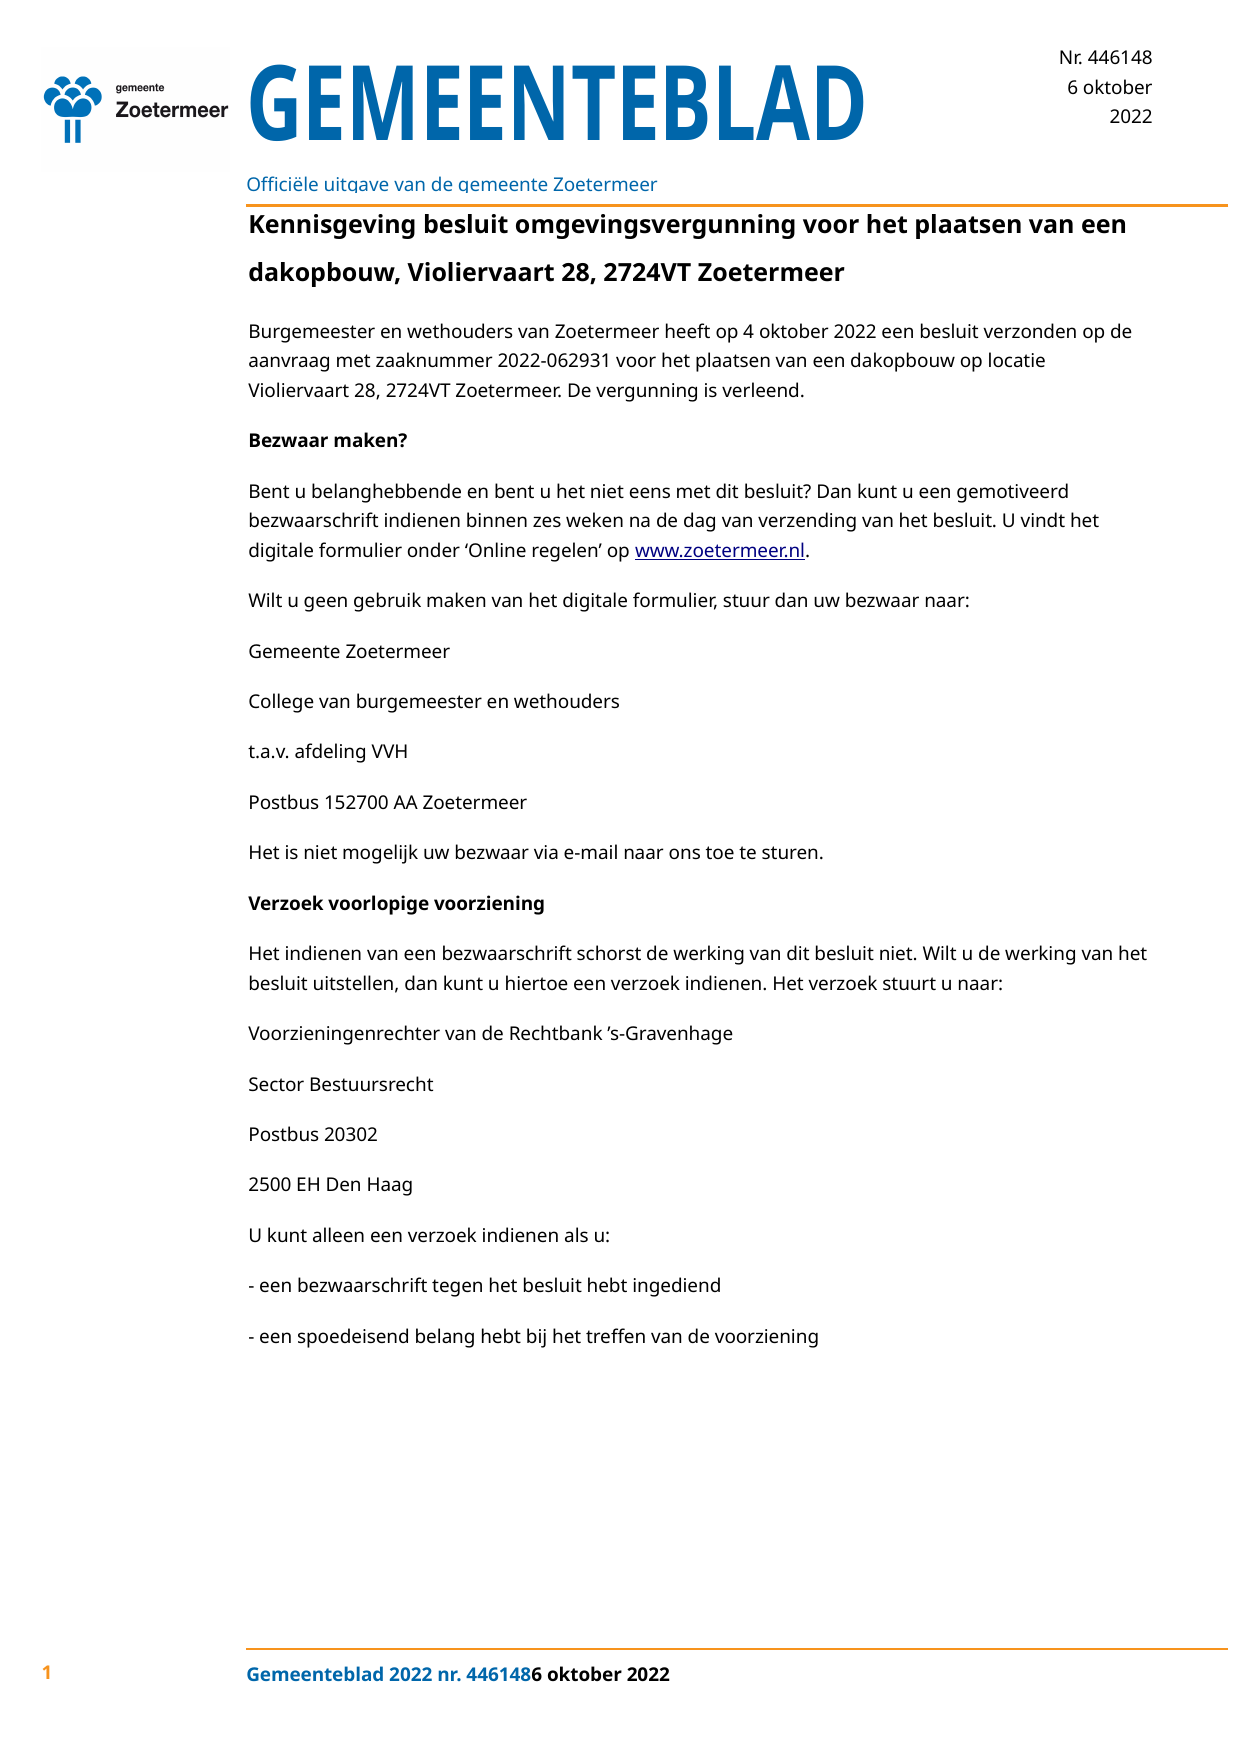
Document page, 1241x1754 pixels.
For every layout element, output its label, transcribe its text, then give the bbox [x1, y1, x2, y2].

text - een spoedeisend belang hebt bij het treffen van de voorziening [248, 1323, 1152, 1349]
text Sector Bestuursrecht [248, 1071, 1152, 1097]
text Voorzieningenrechter van de Rechtbank ’s-Gravenhage [248, 1020, 1152, 1046]
text t.a.v. afdeling VVH [248, 739, 1152, 764]
text 2500 EH Den Haag [248, 1172, 1152, 1197]
text Bent u belanghebbende en bent u het niet eens met dit besluit? Dan kunt u een gemotiveerd bezwaarschrift indienen binnen zes weken na de dag van verzending van het besluit. U vindt het digitale formulier onder ‘Online regelen’ op www.zoetermeer.nl. [248, 478, 1152, 563]
text College van burgemeester en wethouders [248, 688, 1152, 714]
text - een bezwaarschrift tegen het besluit hebt ingediend [248, 1272, 1152, 1298]
text Wilt u geen gebruik maken van het digitale formulier, stuur dan uw bezwaar naar: [248, 587, 1152, 613]
text Postbus 20302 [248, 1121, 1152, 1147]
text Postbus 152700 AA Zoetermeer [248, 789, 1152, 815]
text U kunt alleen een verzoek indienen als u: [248, 1222, 1152, 1248]
picture [41, 47, 231, 172]
text Bezwaar maken? [248, 427, 1152, 453]
text Gemeente Zoetermeer [248, 638, 1152, 664]
text Het indienen van een bezwaarschrift schorst de werking van dit besluit niet. Wilt u de werking van het besluit uitstellen, dan kunt u hiertoe een verzoek indienen. Het verzoek stuurt u naar: [248, 940, 1152, 996]
text Burgemeester en wethouders van Zoetermeer heeft op 4 oktober 2022 een besluit verzonden op de aanvraag met zaaknummer 2022-062931 voor het plaatsen van een dakopbouw op locatie Violiervaart 28, 2724VT Zoetermeer. De vergunning is verleend. [248, 318, 1152, 403]
text Het is niet mogelijk uw bezwaar via e-mail naar ons toe te sturen. [248, 839, 1152, 865]
text Kennisgeving besluit omgevingsvergunning voor het plaatsen van een dakopbouw, Violiervaart 28, 2724VT Zoetermeer [248, 207, 1152, 288]
text Verzoek voorlopige voorziening [248, 890, 1152, 916]
